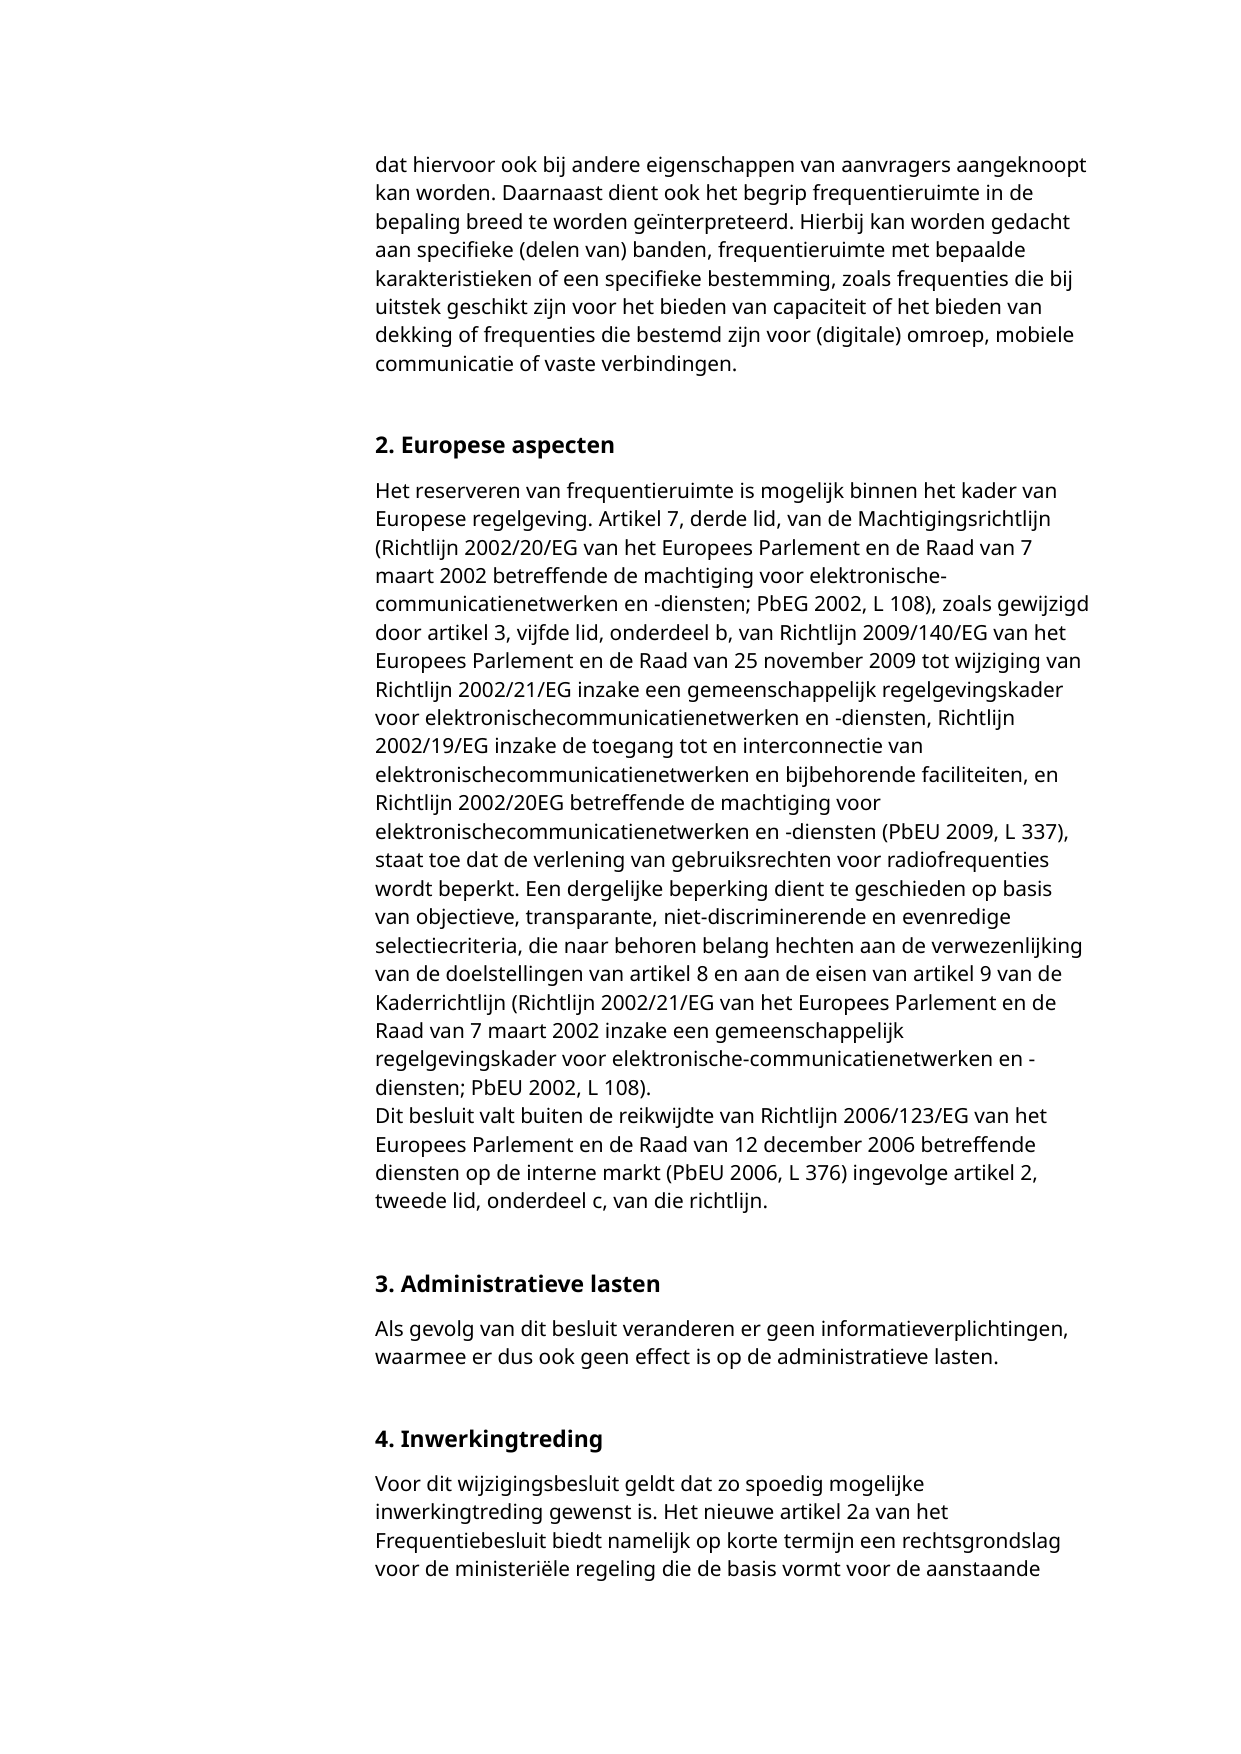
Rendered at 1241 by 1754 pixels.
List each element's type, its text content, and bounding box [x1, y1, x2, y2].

subtitle 2. Europese aspecten [375, 429, 1090, 461]
text Als gevolg van dit besluit veranderen er geen informatieverplichtingen, waarmee er dus ook geen effect is op de administratieve lasten. [375, 1314, 1090, 1371]
text Voor dit wijzigingsbesluit geldt dat zo spoedig mogelijke inwerkingtreding gewenst is. Het nieuwe artikel 2a van het Frequentiebesluit biedt namelijk op korte termijn een rechtsgrondslag voor de ministeriële regeling die de basis vormt voor de aanstaande [375, 1469, 1090, 1583]
text Dit besluit valt buiten de reikwijdte van Richtlijn 2006/123/EG van het Europees Parlement en de Raad van 12 december 2006 betreffende diensten op de interne markt (PbEU 2006, L 376) ingevolge artikel 2, tweede lid, onderdeel c, van die richtlijn. [375, 1101, 1090, 1215]
subtitle 4. Inwerkingtreding [375, 1423, 1090, 1454]
text Het reserveren van frequentieruimte is mogelijk binnen het kader van Europese regelgeving. Artikel 7, derde lid, van de Machtigingsrichtlijn (Richtlijn 2002/20/EG van het Europees Parlement en de Raad van 7 maart 2002 betreffende de machtiging voor elektronische-communicatienetwerken en -diensten; PbEG 2002, L 108), zoals gewijzigd door artikel 3, vijfde lid, onderdeel b, van Richtlijn 2009/140/EG van het Europees Parlement en de Raad van 25 november 2009 tot wijziging van Richtlijn 2002/21/EG inzake een gemeenschappelijk regelgevingskader voor elektronischecommunicatienetwerken en -diensten, Richtlijn 2002/19/EG inzake de toegang tot en interconnectie van elektronischecommunicatienetwerken en bijbehorende faciliteiten, en Richtlijn 2002/20EG betreffende de machtiging voor elektronischecommunicatienetwerken en -diensten (PbEU 2009, L 337), staat toe dat de verlening van gebruiksrechten voor radiofrequenties wordt beperkt. Een dergelijke beperking dient te geschieden op basis van objectieve, transparante, niet-discriminerende en evenredige selectiecriteria, die naar behoren belang hechten aan de verwezenlijking van de doelstellingen van artikel 8 en aan de eisen van artikel 9 van de Kaderrichtlijn (Richtlijn 2002/21/EG van het Europees Parlement en de Raad van 7 maart 2002 inzake een gemeenschappelijk regelgevingskader voor elektronische-communicatienetwerken en -diensten; PbEU 2002, L 108). [375, 476, 1090, 1101]
text dat hiervoor ook bij andere eigenschappen van aanvragers aangeknoopt kan worden. Daarnaast dient ook het begrip frequentieruimte in de bepaling breed te worden geïnterpreteerd. Hierbij kan worden gedacht aan specifieke (delen van) banden, frequentieruimte met bepaalde karakteristieken of een specifieke bestemming, zoals frequenties die bij uitstek geschikt zijn voor het bieden van capaciteit of het bieden van dekking of frequenties die bestemd zijn voor (digitale) omroep, mobiele communicatie of vaste verbindingen. [375, 150, 1090, 377]
subtitle 3. Administratieve lasten [375, 1268, 1090, 1299]
